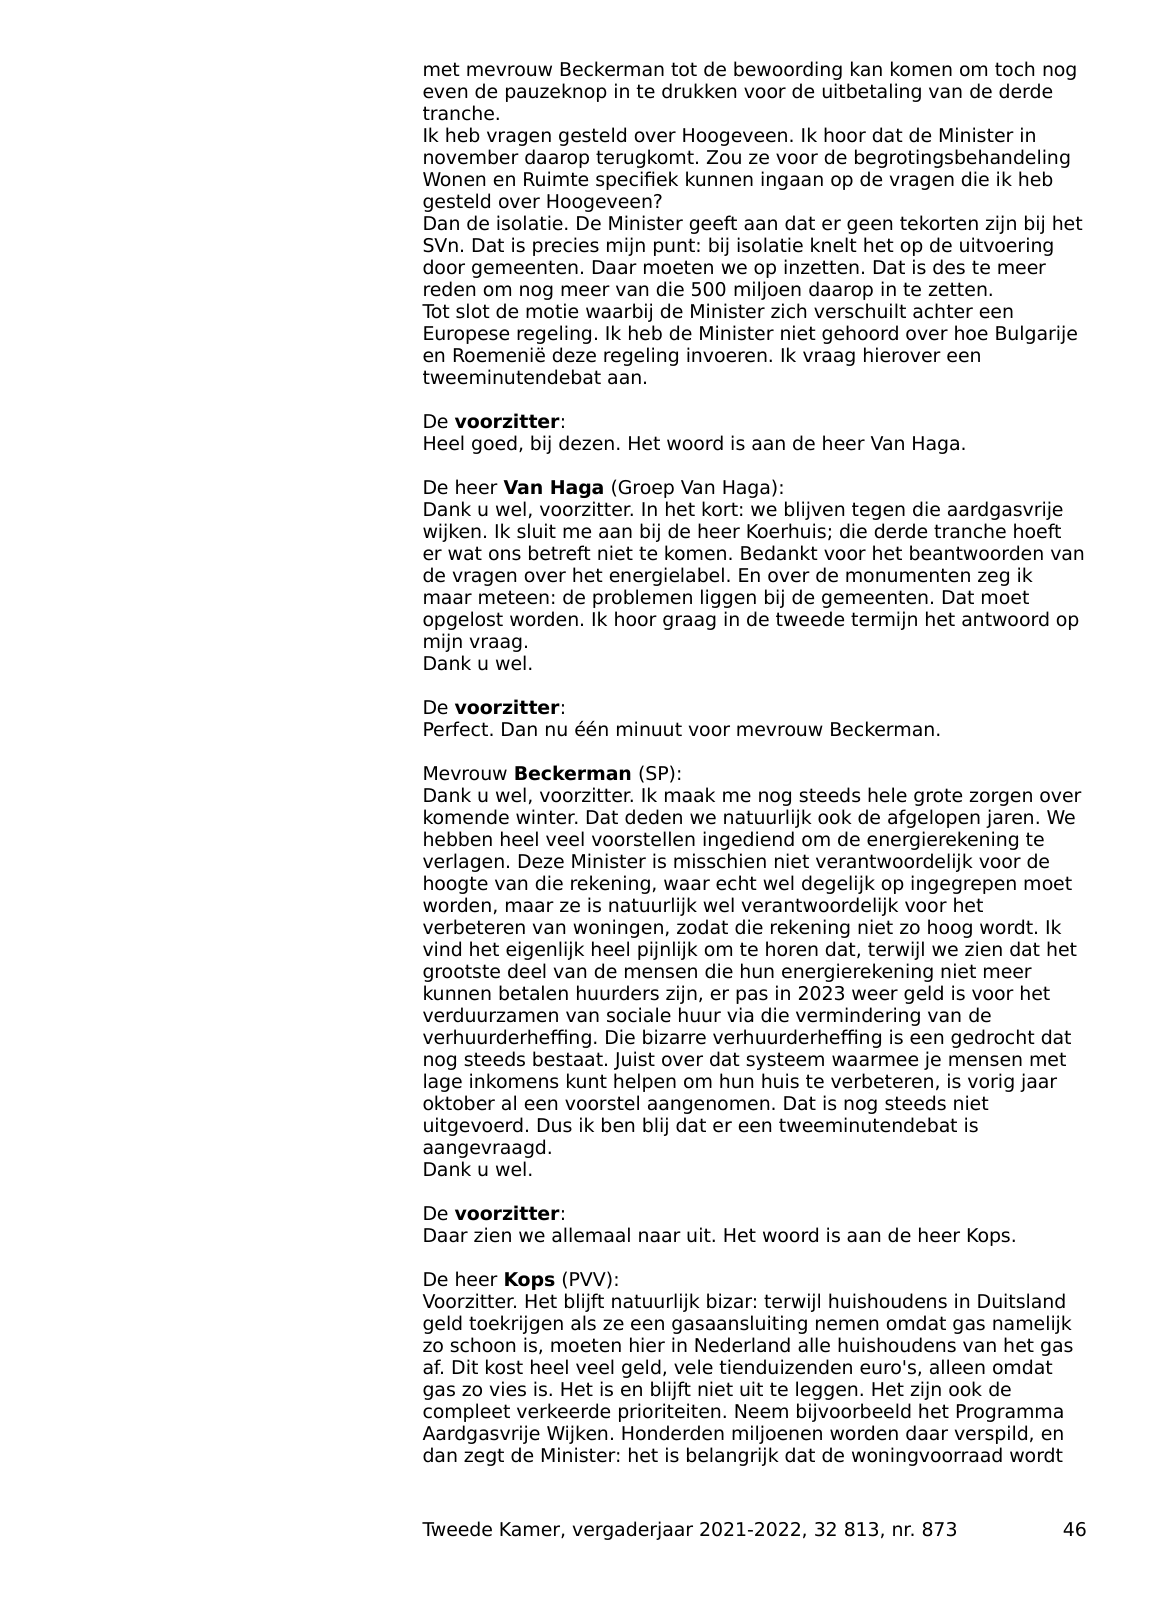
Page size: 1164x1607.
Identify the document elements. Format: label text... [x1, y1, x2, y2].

text Tot slot de motie waarbij de Minister zich verschuilt achter een Europese regeling. Ik heb de Minister niet gehoord over hoe Bulgarije en Roemenië deze regeling invoeren. Ik vraag hierover een tweeminutendebat aan. [422, 301, 1087, 389]
text Dank u wel, voorzitter. In het kort: we blijven tegen die aardgasvrije wijken. Ik sluit me aan bij de heer Koerhuis; die derde tranche hoeft er wat ons betreft niet te komen. Bedankt voor het beantwoorden van de vragen over het energielabel. En over de monumenten zeg ik maar meteen: de problemen liggen bij de gemeenten. Dat moet opgelost worden. Ik hoor graag in de tweede termijn het antwoord op mijn vraag. [422, 499, 1087, 653]
text Daar zien we allemaal naar uit. Het woord is aan de heer Kops. [422, 1225, 1087, 1247]
text Mevrouw Beckerman (SP): [422, 763, 1087, 785]
text De heer Kops (PVV): [422, 1269, 1087, 1291]
text Dan de isolatie. De Minister geeft aan dat er geen tekorten zijn bij het SVn. Dat is precies mijn punt: bij isolatie knelt het op de uitvoering door gemeenten. Daar moeten we op inzetten. Dat is des te meer reden om nog meer van die 500 miljoen daarop in te zetten. [422, 213, 1087, 301]
text Dank u wel. [422, 653, 1087, 675]
text met mevrouw Beckerman tot de bewoording kan komen om toch nog even de pauzeknop in te drukken voor de uitbetaling van de derde tranche. [422, 59, 1087, 125]
text De voorzitter: [422, 411, 1087, 433]
text Heel goed, bij dezen. Het woord is aan de heer Van Haga. [422, 433, 1087, 455]
text Perfect. Dan nu één minuut voor mevrouw Beckerman. [422, 719, 1087, 741]
text De voorzitter: [422, 697, 1087, 719]
text Ik heb vragen gesteld over Hoogeveen. Ik hoor dat de Minister in november daarop terugkomt. Zou ze voor de begrotingsbehandeling Wonen en Ruimte specifiek kunnen ingaan op de vragen die ik heb gesteld over Hoogeveen? [422, 125, 1087, 213]
text Voorzitter. Het blijft natuurlijk bizar: terwijl huishoudens in Duitsland geld toekrijgen als ze een gasaansluiting nemen omdat gas namelijk zo schoon is, moeten hier in Nederland alle huishoudens van het gas af. Dit kost heel veel geld, vele tienduizenden euro's, alleen omdat gas zo vies is. Het is en blijft niet uit te leggen. Het zijn ook de compleet verkeerde prioriteiten. Neem bijvoorbeeld het Programma Aardgasvrije Wijken. Honderden miljoenen worden daar verspild, en dan zegt de Minister: het is belangrijk dat de woningvoorraad wordt [422, 1291, 1087, 1467]
text Dank u wel, voorzitter. Ik maak me nog steeds hele grote zorgen over komende winter. Dat deden we natuurlijk ook de afgelopen jaren. We hebben heel veel voorstellen ingediend om de energierekening te verlagen. Deze Minister is misschien niet verantwoordelijk voor de hoogte van die rekening, waar echt wel degelijk op ingegrepen moet worden, maar ze is natuurlijk wel verantwoordelijk voor het verbeteren van woningen, zodat die rekening niet zo hoog wordt. Ik vind het eigenlijk heel pijnlijk om te horen dat, terwijl we zien dat het grootste deel van de mensen die hun energierekening niet meer kunnen betalen huurders zijn, er pas in 2023 weer geld is voor het verduurzamen van sociale huur via die vermindering van de verhuurderheffing. Die bizarre verhuurderheffing is een gedrocht dat nog steeds bestaat. Juist over dat systeem waarmee je mensen met lage inkomens kunt helpen om hun huis te verbeteren, is vorig jaar oktober al een voorstel aangenomen. Dat is nog steeds niet uitgevoerd. Dus ik ben blij dat er een tweeminutendebat is aangevraagd. [422, 785, 1087, 1159]
text De voorzitter: [422, 1203, 1087, 1225]
text De heer Van Haga (Groep Van Haga): [422, 477, 1087, 499]
text Dank u wel. [422, 1159, 1087, 1181]
